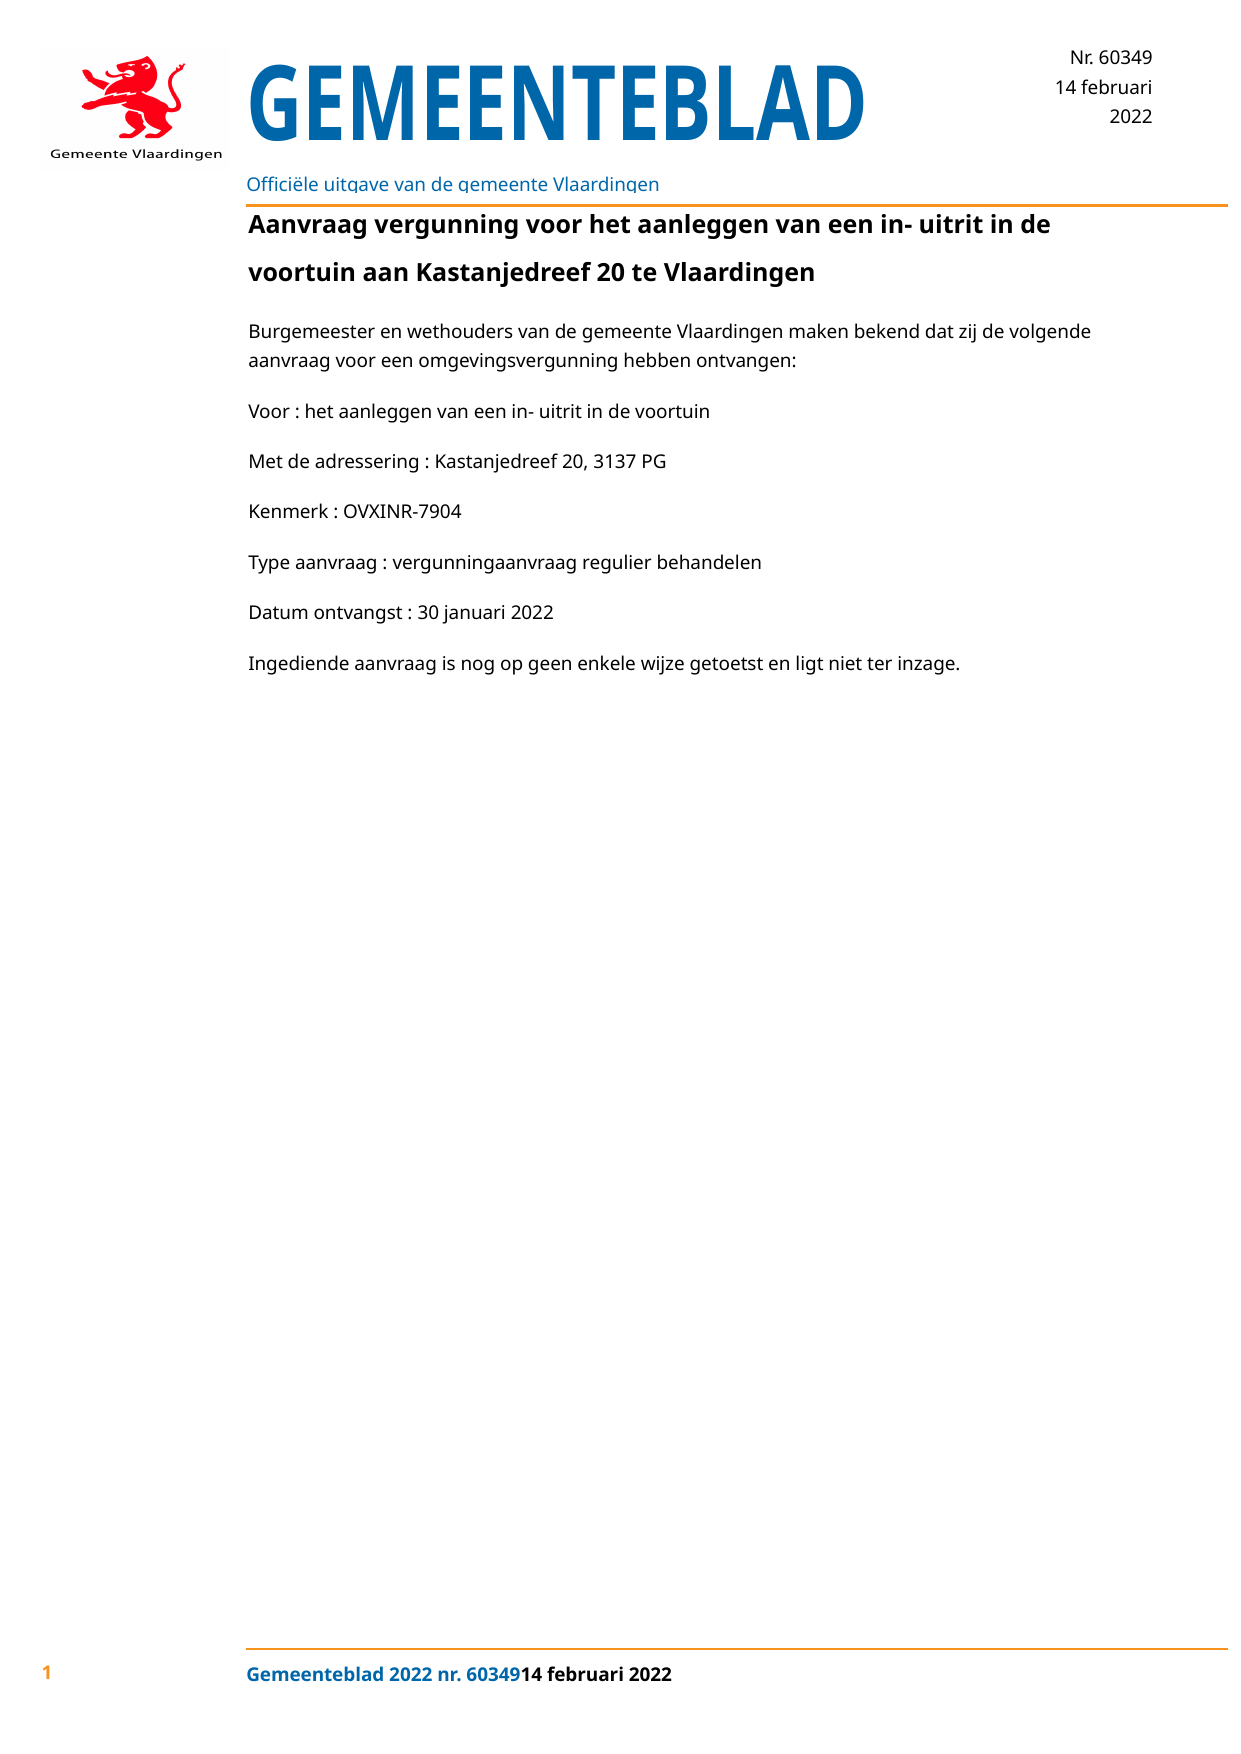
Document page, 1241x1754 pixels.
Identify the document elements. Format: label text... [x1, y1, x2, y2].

text Type aanvraag : vergunningaanvraag regulier behandelen [248, 549, 1152, 575]
text Voor : het aanleggen van een in- uitrit in de voortuin [248, 398, 1152, 424]
picture [41, 47, 231, 172]
text Kenmerk : OVXINR-7904 [248, 499, 1152, 524]
text Datum ontvangst : 30 januari 2022 [248, 599, 1152, 625]
text Ingediende aanvraag is nog op geen enkele wijze getoetst en ligt niet ter inzage. [248, 650, 1152, 676]
text Burgemeester en wethouders van de gemeente Vlaardingen maken bekend dat zij de volgende aanvraag voor een omgevingsvergunning hebben ontvangen: [248, 318, 1152, 373]
text Met de adressering : Kastanjedreef 20, 3137 PG [248, 448, 1152, 474]
text Aanvraag vergunning voor het aanleggen van een in- uitrit in de voortuin aan Kastanjedreef 20 te Vlaardingen [248, 207, 1152, 288]
